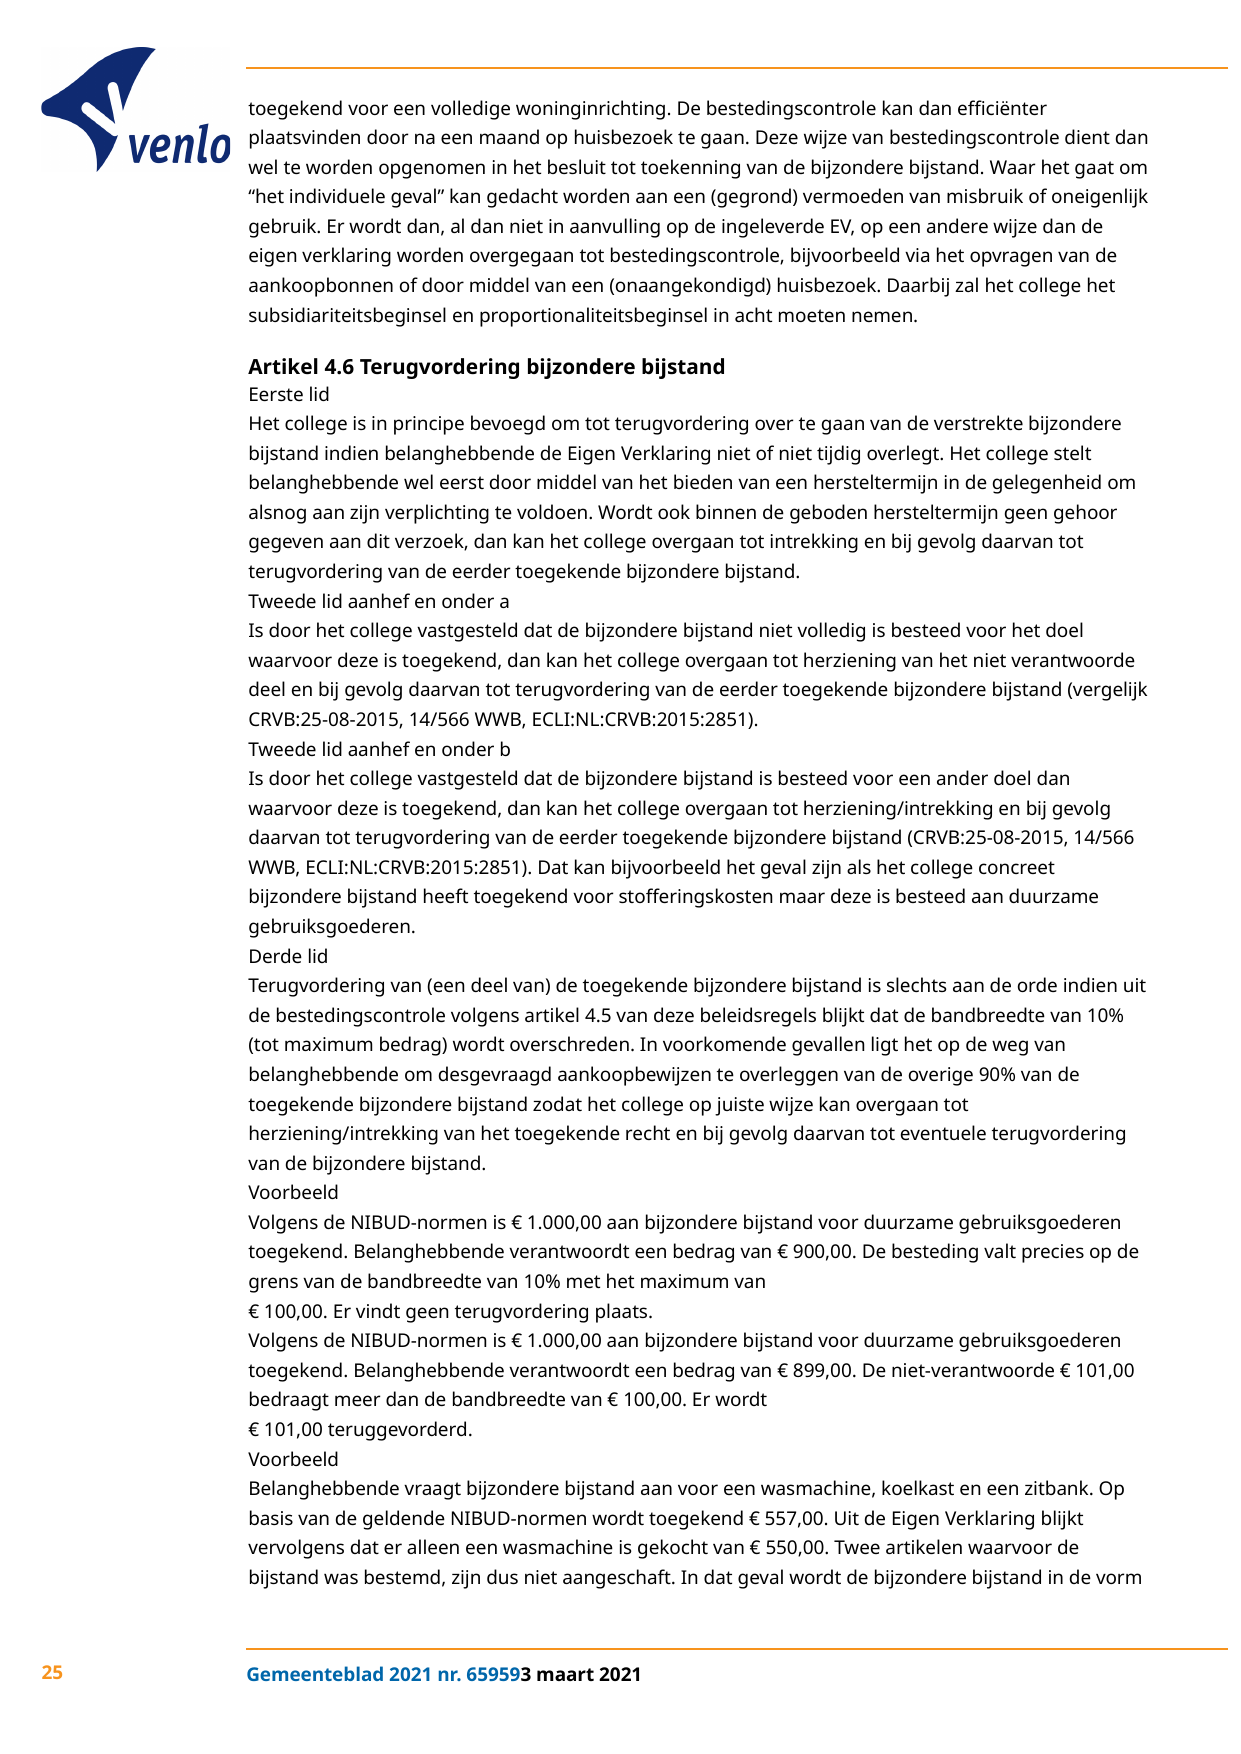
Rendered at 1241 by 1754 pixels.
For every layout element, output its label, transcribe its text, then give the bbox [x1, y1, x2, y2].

picture [41, 47, 231, 172]
text Derde lid [248, 943, 1152, 968]
text Is door het college vastgesteld dat de bijzondere bijstand is besteed voor een ander doel dan waarvoor deze is toegekend, dan kan het college overgaan tot herziening/intrekking en bij gevolg daarvan tot terugvordering van de eerder toegekende bijzondere bijstand (CRVB:25-08-2015, 14/566 WWB, ECLI:NL:CRVB:2015:2851). Dat kan bijvoorbeeld het geval zijn als het college concreet bijzondere bijstand heeft toegekend voor stofferingskosten maar deze is besteed aan duurzame gebruiksgoederen. [248, 765, 1152, 939]
text Tweede lid aanhef en onder a [248, 588, 1152, 613]
text Het college is in principe bevoegd om tot terugvordering over te gaan van de verstrekte bijzondere bijstand indien belanghebbende de Eigen Verklaring niet of niet tijdig overlegt. Het college stelt belanghebbende wel eerst door middel van het bieden van een hersteltermijn in de gelegenheid om alsnog aan zijn verplichting te voldoen. Wordt ook binnen de geboden hersteltermijn geen gehoor gegeven aan dit verzoek, dan kan het college overgaan tot intrekking en bij gevolg daarvan tot terugvordering van de eerder toegekende bijzondere bijstand. [248, 410, 1152, 584]
text Belanghebbende vraagt bijzondere bijstand aan voor een wasmachine, koelkast en een zitbank. Op basis van de geldende NIBUD-normen wordt toegekend € 557,00. Uit de Eigen Verklaring blijkt vervolgens dat er alleen een wasmachine is gekocht van € 550,00. Twee artikelen waarvoor de bijstand was bestemd, zijn dus niet aangeschaft. In dat geval wordt de bijzondere bijstand in de vorm [248, 1475, 1152, 1590]
text Volgens de NIBUD-normen is € 1.000,00 aan bijzondere bijstand voor duurzame gebruiksgoederen toegekend. Belanghebbende verantwoordt een bedrag van € 899,00. De niet-verantwoorde € 101,00 bedraagt meer dan de bandbreedte van € 100,00. Er wordt [248, 1327, 1152, 1412]
text Volgens de NIBUD-normen is € 1.000,00 aan bijzondere bijstand voor duurzame gebruiksgoederen toegekend. Belanghebbende verantwoordt een bedrag van € 900,00. De besteding valt precies op de grens van de bandbreedte van 10% met het maximum van [248, 1209, 1152, 1294]
text Eerste lid [248, 381, 1152, 406]
text € 100,00. Er vindt geen terugvordering plaats. [248, 1298, 1152, 1323]
text Artikel 4.6 Terugvordering bijzondere bijstand [248, 352, 1152, 381]
text Voorbeeld [248, 1446, 1152, 1471]
text Voorbeeld [248, 1179, 1152, 1205]
text Terugvordering van (een deel van) de toegekende bijzondere bijstand is slechts aan de orde indien uit de bestedingscontrole volgens artikel 4.5 van deze beleidsregels blijkt dat de bandbreedte van 10% (tot maximum bedrag) wordt overschreden. In voorkomende gevallen ligt het op de weg van belanghebbende om desgevraagd aankoopbewijzen te overleggen van de overige 90% van de toegekende bijzondere bijstand zodat het college op juiste wijze kan overgaan tot herziening/intrekking van het toegekende recht en bij gevolg daarvan tot eventuele terugvordering van de bijzondere bijstand. [248, 972, 1152, 1176]
text € 101,00 teruggevorderd. [248, 1416, 1152, 1442]
text toegekend voor een volledige woninginrichting. De bestedingscontrole kan dan efficiënter plaatsvinden door na een maand op huisbezoek te gaan. Deze wijze van bestedingscontrole dient dan wel te worden opgenomen in het besluit tot toekenning van de bijzondere bijstand. Waar het gaat om “het individuele geval” kan gedacht worden aan een (gegrond) vermoeden van misbruik of oneigenlijk gebruik. Er wordt dan, al dan niet in aanvulling op de ingeleverde EV, op een andere wijze dan de eigen verklaring worden overgegaan tot bestedingscontrole, bijvoorbeeld via het opvragen van de aankoopbonnen of door middel van een (onaangekondigd) huisbezoek. Daarbij zal het college het subsidiariteitsbeginsel en proportionaliteitsbeginsel in acht moeten nemen. [248, 95, 1152, 328]
text Is door het college vastgesteld dat de bijzondere bijstand niet volledig is besteed voor het doel waarvoor deze is toegekend, dan kan het college overgaan tot herziening van het niet verantwoorde deel en bij gevolg daarvan tot terugvordering van de eerder toegekende bijzondere bijstand (vergelijk CRVB:25-08-2015, 14/566 WWB, ECLI:NL:CRVB:2015:2851). [248, 617, 1152, 732]
text Tweede lid aanhef en onder b [248, 736, 1152, 761]
